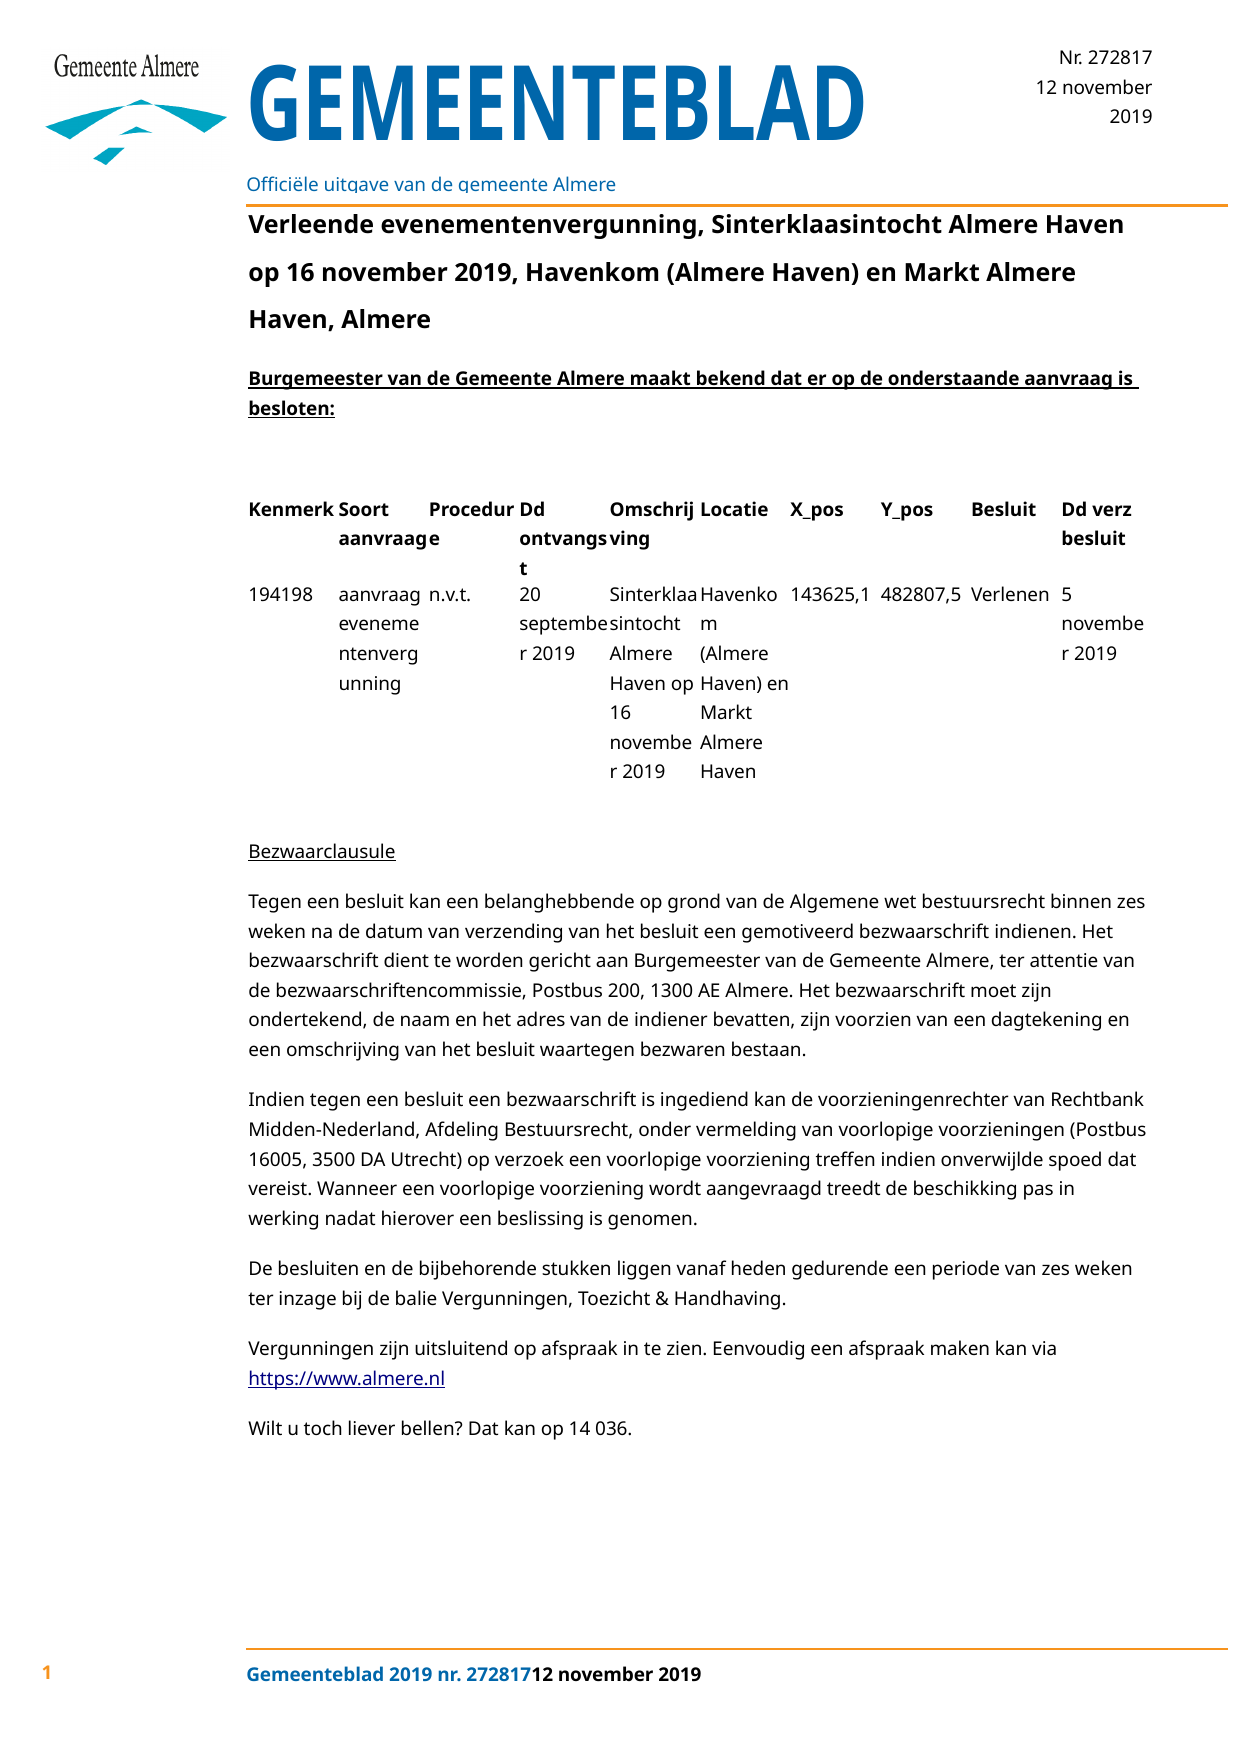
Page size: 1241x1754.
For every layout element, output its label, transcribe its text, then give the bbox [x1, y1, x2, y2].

text Burgemeester van de Gemeente Almere maakt bekend dat er op de onderstaande aanvraag is besloten: [248, 366, 1152, 421]
table_header Locatie [700, 496, 790, 581]
table_header Soort aanvraag [338, 496, 429, 581]
table_header Dd verz besluit [1061, 496, 1152, 581]
text Bezwaarclausule [248, 838, 1152, 863]
table_cell 482807,5 [881, 581, 971, 784]
table_header Omschrijving [609, 496, 700, 581]
table_cell 143625,1 [790, 581, 881, 784]
table_cell 20 september 2019 [519, 581, 609, 784]
table_header Kenmerk [248, 496, 338, 581]
text De besluiten en de bijbehorende stukken liggen vanaf heden gedurende een periode van zes weken ter inzage bij de balie Vergunningen, Toezicht & Handhaving. [248, 1255, 1152, 1311]
table_cell Sinterklaasintocht Almere Haven op 16 november 2019 [609, 581, 700, 784]
text Vergunningen zijn uitsluitend op afspraak in te zien. Eenvoudig een afspraak maken kan via https://www.almere.nl [248, 1335, 1152, 1391]
table_header Dd ontvangst [519, 496, 609, 581]
table_header Besluit [971, 496, 1061, 581]
table_cell 194198 [248, 581, 338, 784]
table_header X_pos [790, 496, 881, 581]
table_cell Havenkom (Almere Haven) en Markt Almere Haven [700, 581, 790, 784]
table_cell n.v.t. [429, 581, 519, 784]
table_cell Verlenen [971, 581, 1061, 784]
text Verleende evenementenvergunning, Sinterklaasintocht Almere Haven op 16 november 2019, Havenkom (Almere Haven) en Markt Almere Haven, Almere [248, 207, 1152, 336]
table_header Procedure [429, 496, 519, 581]
table_header Y_pos [881, 496, 971, 581]
table_cell aanvraag evenementenvergunning [338, 581, 429, 784]
text Indien tegen een besluit een bezwaarschrift is ingediend kan de voorzieningenrechter van Rechtbank Midden-Nederland, Afdeling Bestuursrecht, onder vermelding van voorlopige voorzieningen (Postbus 16005, 3500 DA Utrecht) op verzoek een voorlopige voorziening treffen indien onverwijlde spoed dat vereist. Wanneer een voorlopige voorziening wordt aangevraagd treedt de beschikking pas in werking nadat hierover een beslissing is genomen. [248, 1087, 1152, 1231]
table_cell 5 november 2019 [1061, 581, 1152, 784]
text Tegen een besluit kan een belanghebbende op grond van de Algemene wet bestuursrecht binnen zes weken na de datum van verzending van het besluit een gemotiveerd bezwaarschrift indienen. Het bezwaarschrift dient te worden gericht aan Burgemeester van de Gemeente Almere, ter attentie van de bezwaarschriftencommissie, Postbus 200, 1300 AE Almere. Het bezwaarschrift moet zijn ondertekend, de naam en het adres van de indiener bevatten, zijn voorzien van een dagtekening en een omschrijving van het besluit waartegen bezwaren bestaan. [248, 888, 1152, 1062]
text Wilt u toch liever bellen? Dat kan op 14 036. [248, 1415, 1152, 1441]
picture [41, 47, 231, 172]
